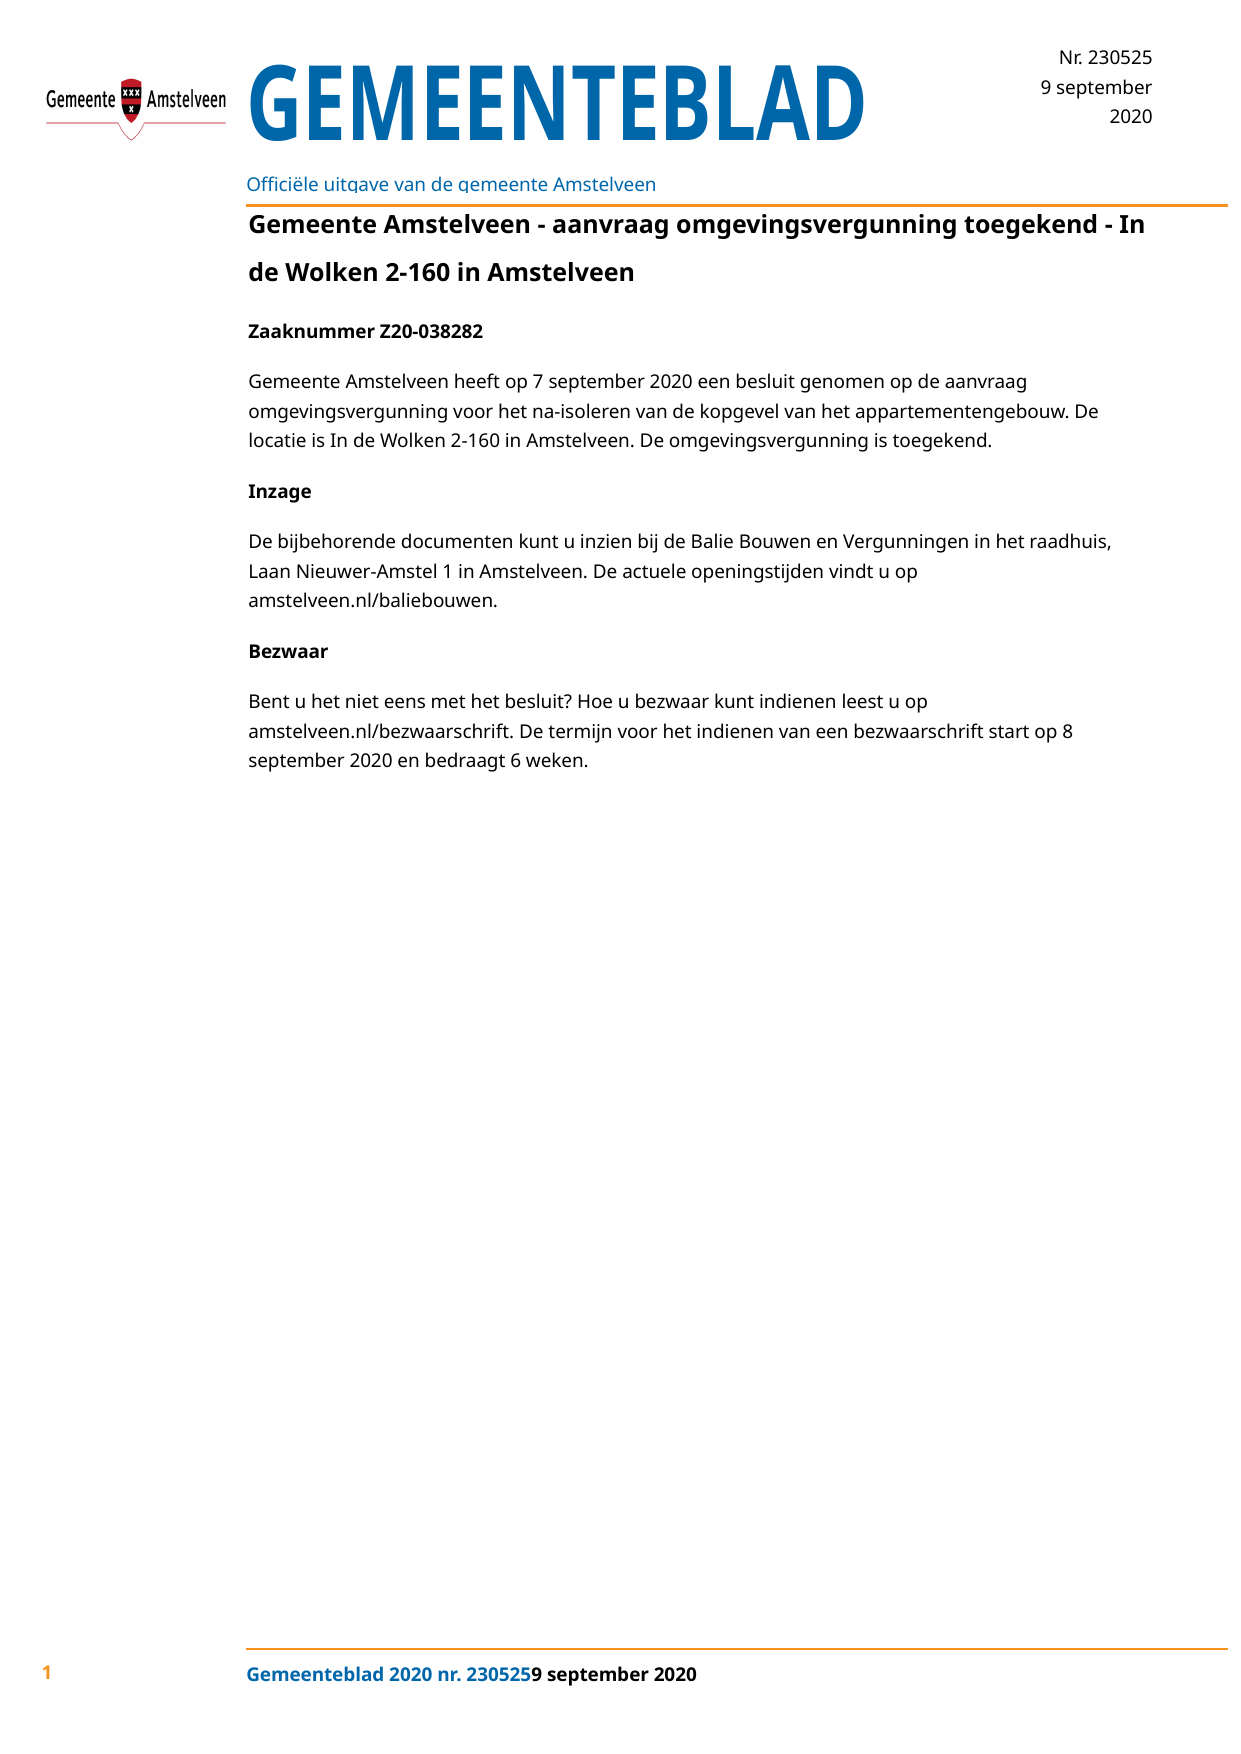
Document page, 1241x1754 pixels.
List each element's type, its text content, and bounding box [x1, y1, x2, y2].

picture [41, 47, 231, 172]
text Zaaknummer Z20-038282 [248, 318, 1152, 344]
text Bezwaar [248, 638, 1152, 664]
text Gemeente Amstelveen heeft op 7 september 2020 een besluit genomen op de aanvraag omgevingsvergunning voor het na-isoleren van de kopgevel van het appartementengebouw. De locatie is In de Wolken 2-160 in Amstelveen. De omgevingsvergunning is toegekend. [248, 368, 1152, 453]
text Gemeente Amstelveen - aanvraag omgevingsvergunning toegekend - In de Wolken 2-160 in Amstelveen [248, 207, 1152, 288]
text Bent u het niet eens met het besluit? Hoe u bezwaar kunt indienen leest u op amstelveen.nl/bezwaarschrift. De termijn voor het indienen van een bezwaarschrift start op 8 september 2020 en bedraagt 6 weken. [248, 688, 1152, 773]
text Inzage [248, 478, 1152, 504]
text De bijbehorende documenten kunt u inzien bij de Balie Bouwen en Vergunningen in het raadhuis, Laan Nieuwer-Amstel 1 in Amstelveen. De actuele openingstijden vindt u op amstelveen.nl/baliebouwen. [248, 528, 1152, 613]
